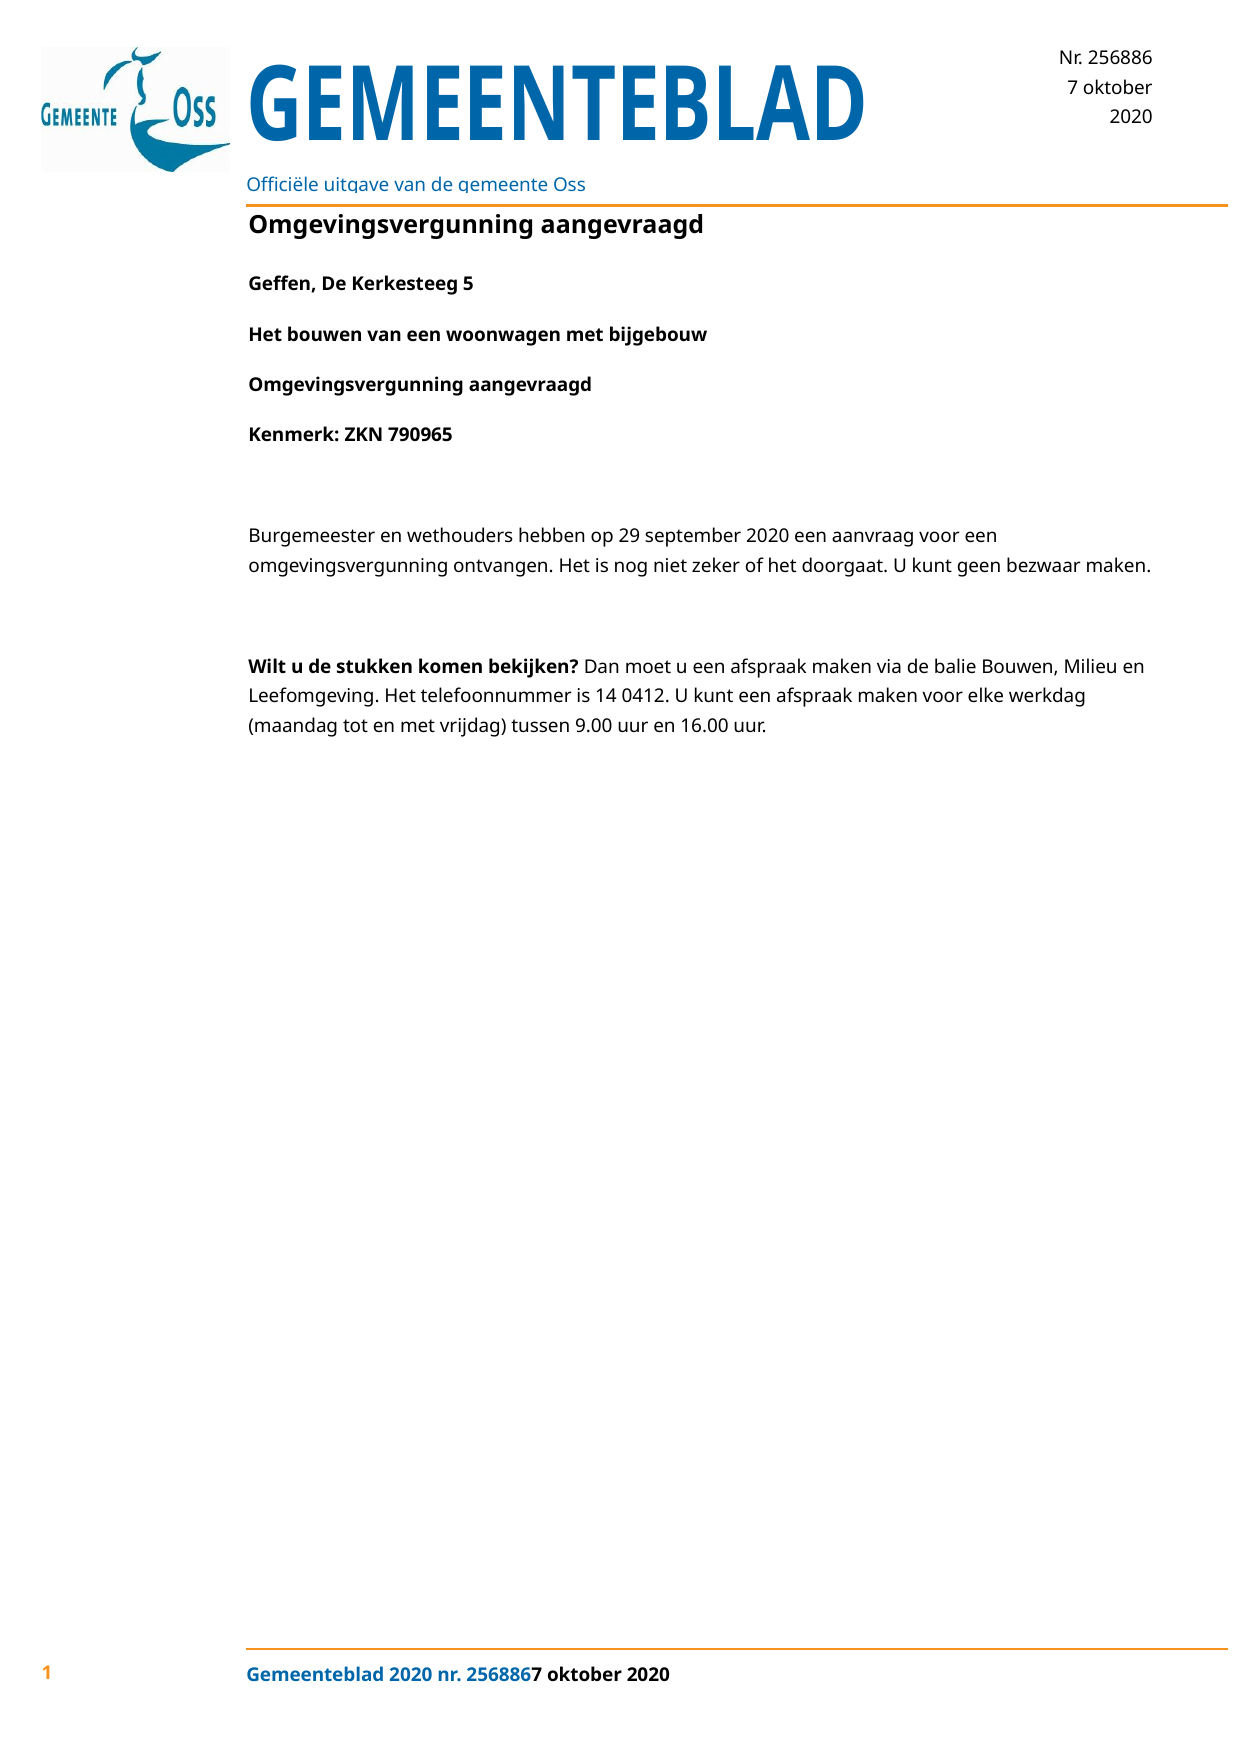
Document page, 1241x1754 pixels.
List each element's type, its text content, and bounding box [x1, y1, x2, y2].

text Geffen, De Kerkesteeg 5 [248, 270, 1152, 296]
text Omgevingsvergunning aangevraagd [248, 207, 1152, 241]
text Wilt u de stukken komen bekijken? Dan moet u een afspraak maken via de balie Bouwen, Milieu en Leefomgeving. Het telefoonnummer is 14 0412. U kunt een afspraak maken voor elke werkdag (maandag tot en met vrijdag) tussen 9.00 uur en 16.00 uur. [248, 653, 1152, 738]
text Burgemeester en wethouders hebben op 29 september 2020 een aanvraag voor een omgevingsvergunning ontvangen. Het is nog niet zeker of het doorgaat. U kunt geen bezwaar maken. [248, 522, 1152, 578]
text Het bouwen van een woonwagen met bijgebouw [248, 321, 1152, 346]
picture [41, 47, 231, 172]
text Omgevingsvergunning aangevraagd [248, 371, 1152, 397]
text Kenmerk: ZKN 790965 [248, 422, 1152, 447]
